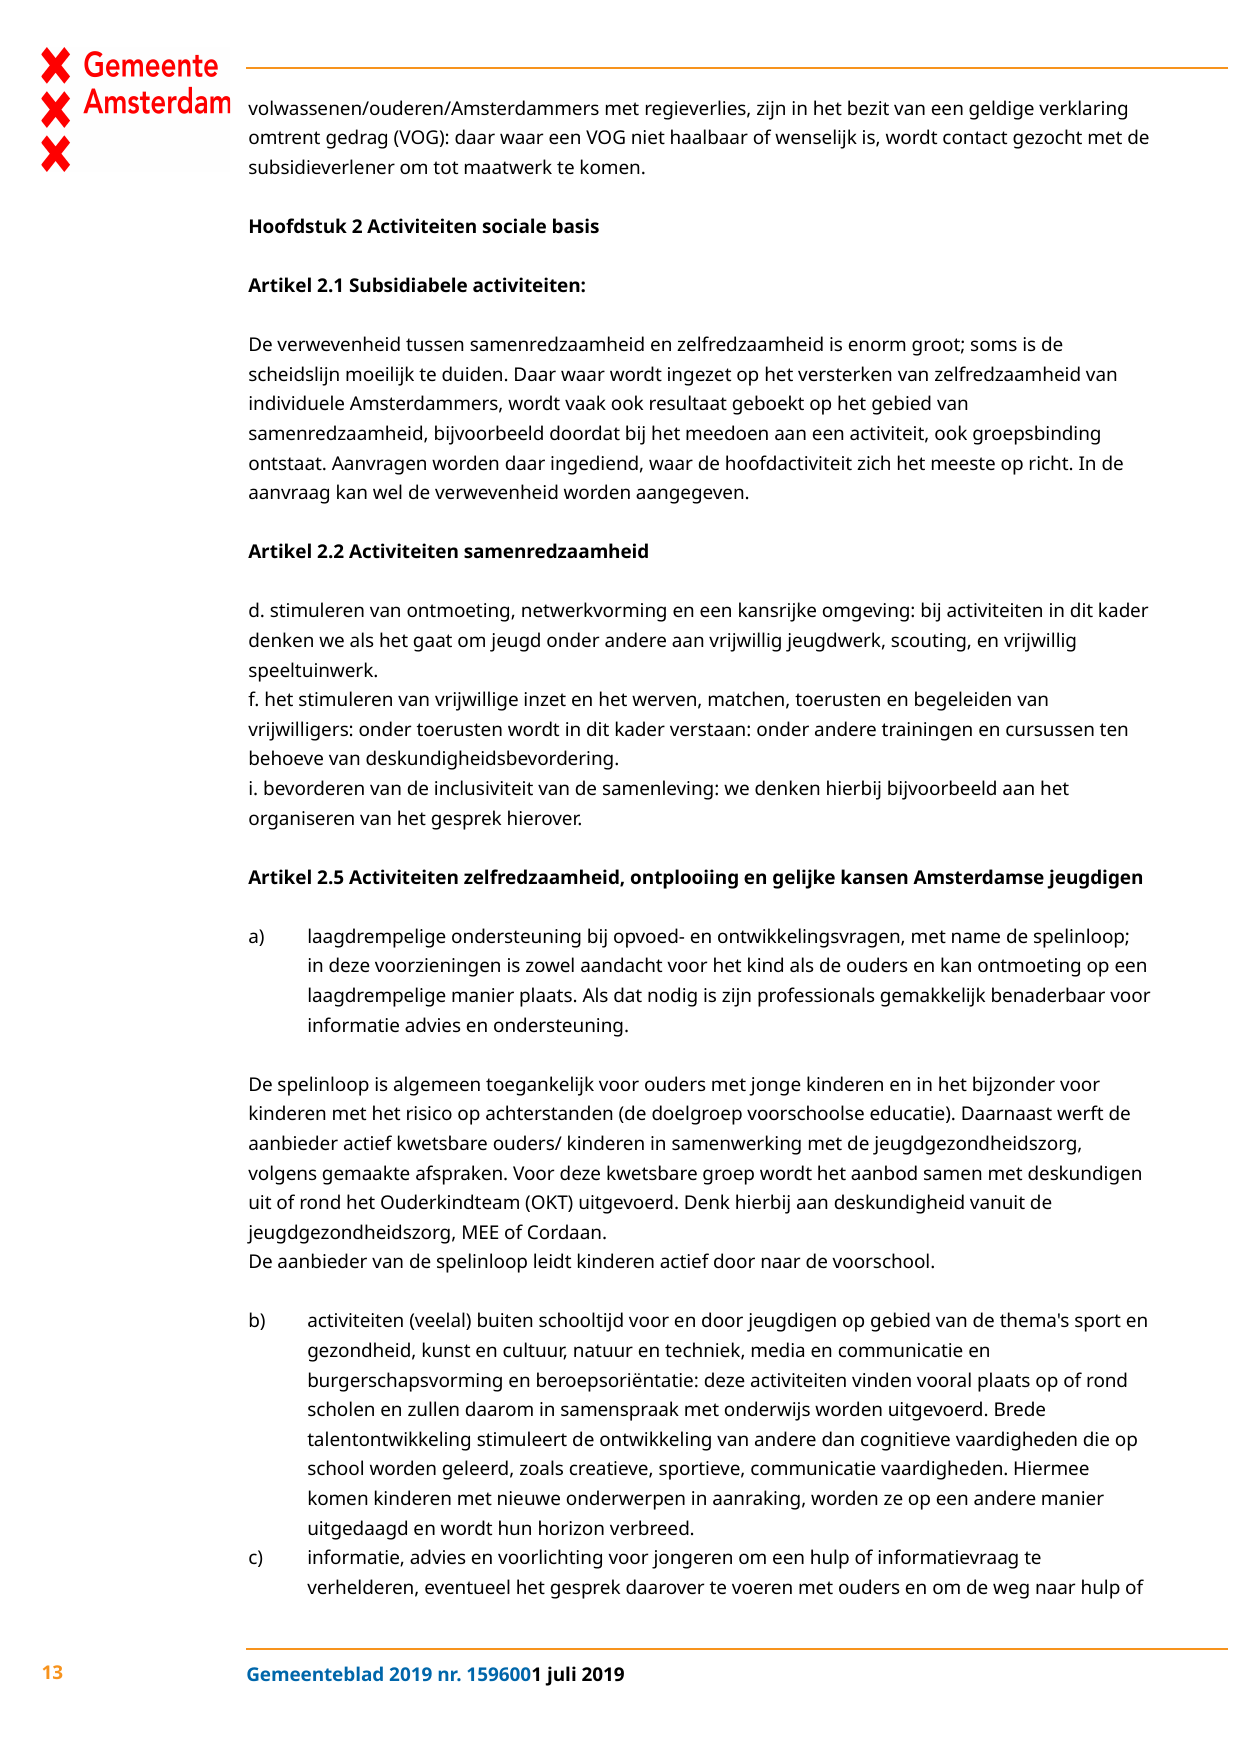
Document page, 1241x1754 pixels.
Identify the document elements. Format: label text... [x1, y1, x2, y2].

text d. stimuleren van ontmoeting, netwerkvorming en een kansrijke omgeving: bij activiteiten in dit kader denken we als het gaat om jeugd onder andere aan vrijwillig jeugdwerk, scouting, en vrijwillig speeltuinwerk. [248, 598, 1152, 683]
text Artikel 2.1 Subsidiabele activiteiten: [248, 272, 1152, 298]
text i. bevorderen van de inclusiviteit van de samenleving: we denken hierbij bijvoorbeeld aan het organiseren van het gesprek hierover. [248, 775, 1152, 831]
text volwassenen/ouderen/Amsterdammers met regieverlies, zijn in het bezit van een geldige verklaring omtrent gedrag (VOG): daar waar een VOG niet haalbaar of wenselijk is, wordt contact gezocht met de subsidieverlener om tot maatwerk te komen. [248, 95, 1152, 180]
list informatie, advies en voorlichting voor jongeren om een hulp of informatievraag te verhelderen, eventueel het gesprek daarover te voeren met ouders en om de weg naar hulp of [248, 1544, 1152, 1600]
text Hoofdstuk 2 Activiteiten sociale basis [248, 213, 1152, 239]
text Artikel 2.2 Activiteiten samenredzaamheid [248, 538, 1152, 564]
text De spelinloop is algemeen toegankelijk voor ouders met jonge kinderen en in het bijzonder voor kinderen met het risico op achterstanden (de doelgroep voorschoolse educatie). Daarnaast werft de aanbieder actief kwetsbare ouders/ kinderen in samenwerking met de jeugdgezondheidszorg, volgens gemaakte afspraken. Voor deze kwetsbare groep wordt het aanbod samen met deskundigen uit of rond het Ouderkindteam (OKT) uitgevoerd. Denk hierbij aan deskundigheid vanuit de jeugdgezondheidszorg, MEE of Cordaan. [248, 1071, 1152, 1245]
list laagdrempelige ondersteuning bij opvoed- en ontwikkelingsvragen, met name de spelinloop; in deze voorzieningen is zowel aandacht voor het kind als de ouders en kan ontmoeting op een laagdrempelige manier plaats. Als dat nodig is zijn professionals gemakkelijk benaderbaar voor informatie advies en ondersteuning. [248, 923, 1152, 1038]
list activiteiten (veelal) buiten schooltijd voor en door jeugdigen op gebied van de thema's sport en gezondheid, kunst en cultuur, natuur en techniek, media en communicatie en burgerschapsvorming en beroepsoriëntatie: deze activiteiten vinden vooral plaats op of rond scholen en zullen daarom in samenspraak met onderwijs worden uitgevoerd. Brede talentontwikkeling stimuleert de ontwikkeling van andere dan cognitieve vaardigheden die op school worden geleerd, zoals creatieve, sportieve, communicatie vaardigheden. Hiermee komen kinderen met nieuwe onderwerpen in aanraking, worden ze op een andere manier uitgedaagd en wordt hun horizon verbreed. [248, 1308, 1152, 1541]
text De verwevenheid tussen samenredzaamheid en zelfredzaamheid is enorm groot; soms is de scheidslijn moeilijk te duiden. Daar waar wordt ingezet op het versterken van zelfredzaamheid van individuele Amsterdammers, wordt vaak ook resultaat geboekt op het gebied van samenredzaamheid, bijvoorbeeld doordat bij het meedoen aan een activiteit, ook groepsbinding ontstaat. Aanvragen worden daar ingediend, waar de hoofdactiviteit zich het meeste op richt. In de aanvraag kan wel de verwevenheid worden aangegeven. [248, 331, 1152, 505]
text f. het stimuleren van vrijwillige inzet en het werven, matchen, toerusten en begeleiden van vrijwilligers: onder toerusten wordt in dit kader verstaan: onder andere trainingen en cursussen ten behoeve van deskundigheidsbevordering. [248, 686, 1152, 771]
text De aanbieder van de spelinloop leidt kinderen actief door naar de voorschool. [248, 1248, 1152, 1274]
text Artikel 2.5 Activiteiten zelfredzaamheid, ontplooiing en gelijke kansen Amsterdamse jeugdigen [248, 864, 1152, 890]
picture [41, 47, 231, 172]
